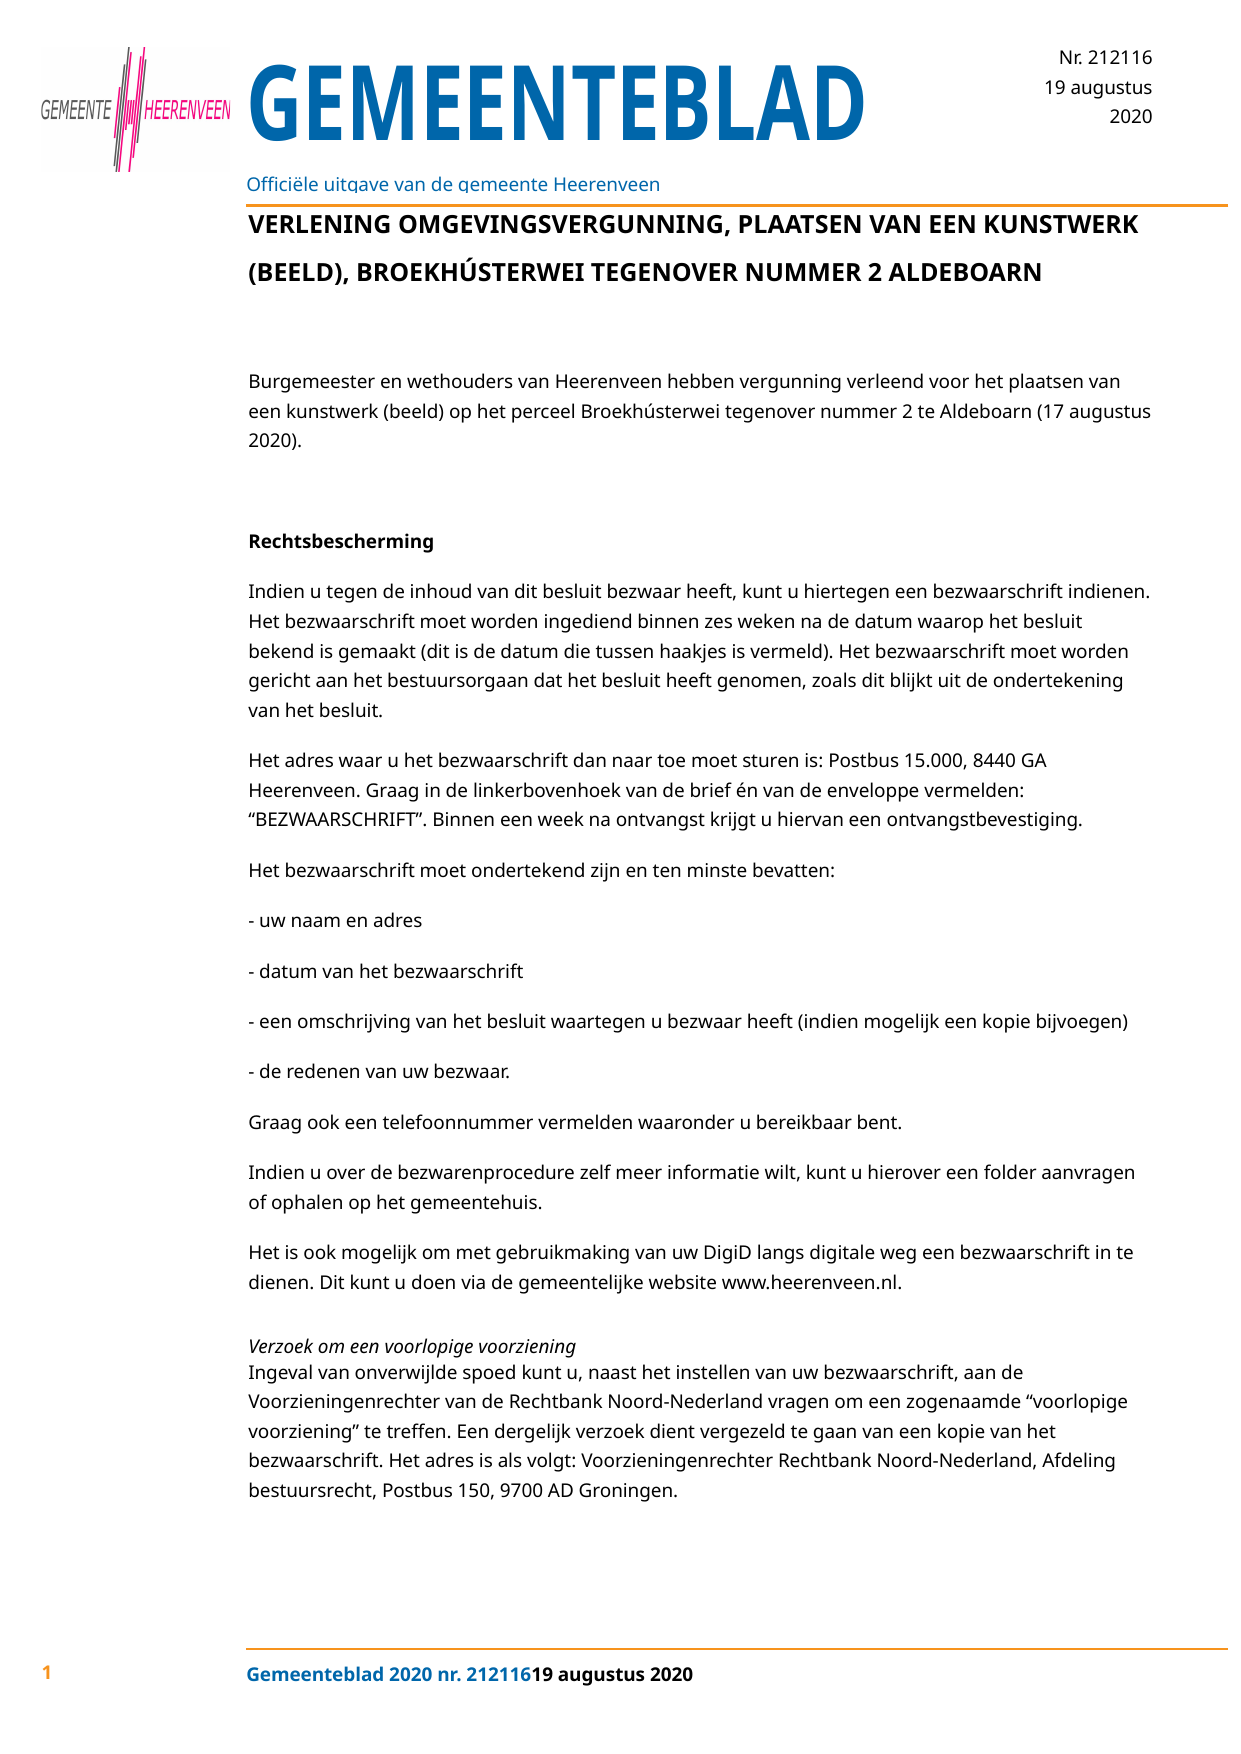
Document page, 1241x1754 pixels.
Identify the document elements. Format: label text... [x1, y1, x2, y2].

text Indien u over de bezwarenprocedure zelf meer informatie wilt, kunt u hierover een folder aanvragen of ophalen op het gemeentehuis. [248, 1159, 1152, 1215]
text Ingeval van onverwijlde spoed kunt u, naast het instellen van uw bezwaarschrift, aan de Voorzieningenrechter van de Rechtbank Noord-Nederland vragen om een zogenaamde “voorlopige voorziening” te treffen. Een dergelijk verzoek dient vergezeld te gaan van een kopie van het bezwaarschrift. Het adres is als volgt: Voorzieningenrechter Rechtbank Noord-Nederland, Afdeling bestuursrecht, Postbus 150, 9700 AD Groningen. [248, 1359, 1152, 1503]
picture [41, 47, 231, 172]
text - een omschrijving van het besluit waartegen u bezwaar heeft (indien mogelijk een kopie bijvoegen) [248, 1008, 1152, 1034]
text Graag ook een telefoonnummer vermelden waaronder u bereikbaar bent. [248, 1109, 1152, 1135]
text Rechtsbescherming [248, 528, 1152, 554]
text Burgemeester en wethouders van Heerenveen hebben vergunning verleend voor het plaatsen van een kunstwerk (beeld) op het perceel Broekhústerwei tegenover nummer 2 te Aldeboarn (17 augustus 2020). [248, 368, 1152, 453]
text Het bezwaarschrift moet ondertekend zijn en ten minste bevatten: [248, 857, 1152, 883]
text Het adres waar u het bezwaarschrift dan naar toe moet sturen is: Postbus 15.000, 8440 GA Heerenveen. Graag in de linkerbovenhoek van de brief én van de enveloppe vermelden: “BEZWAARSCHRIFT”. Binnen een week na ontvangst krijgt u hiervan een ontvangstbevestiging. [248, 747, 1152, 832]
text Het is ook mogelijk om met gebruikmaking van uw DigiD langs digitale weg een bezwaarschrift in te dienen. Dit kunt u doen via de gemeentelijke website www.heerenveen.nl. [248, 1239, 1152, 1295]
text Indien u tegen de inhoud van dit besluit bezwaar heeft, kunt u hiertegen een bezwaarschrift indienen. Het bezwaarschrift moet worden ingediend binnen zes weken na de datum waarop het besluit bekend is gemaakt (dit is de datum die tussen haakjes is vermeld). Het bezwaarschrift moet worden gericht aan het bestuursorgaan dat het besluit heeft genomen, zoals dit blijkt uit de ondertekening van het besluit. [248, 579, 1152, 723]
text - uw naam en adres [248, 907, 1152, 933]
text Verzoek om een voorlopige voorziening [248, 1333, 1152, 1359]
text VERLENING OMGEVINGSVERGUNNING, PLAATSEN VAN EEN KUNSTWERK (BEELD), BROEKHÚSTERWEI TEGENOVER NUMMER 2 ALDEBOARN [248, 207, 1152, 288]
text - datum van het bezwaarschrift [248, 958, 1152, 984]
text - de redenen van uw bezwaar. [248, 1059, 1152, 1084]
